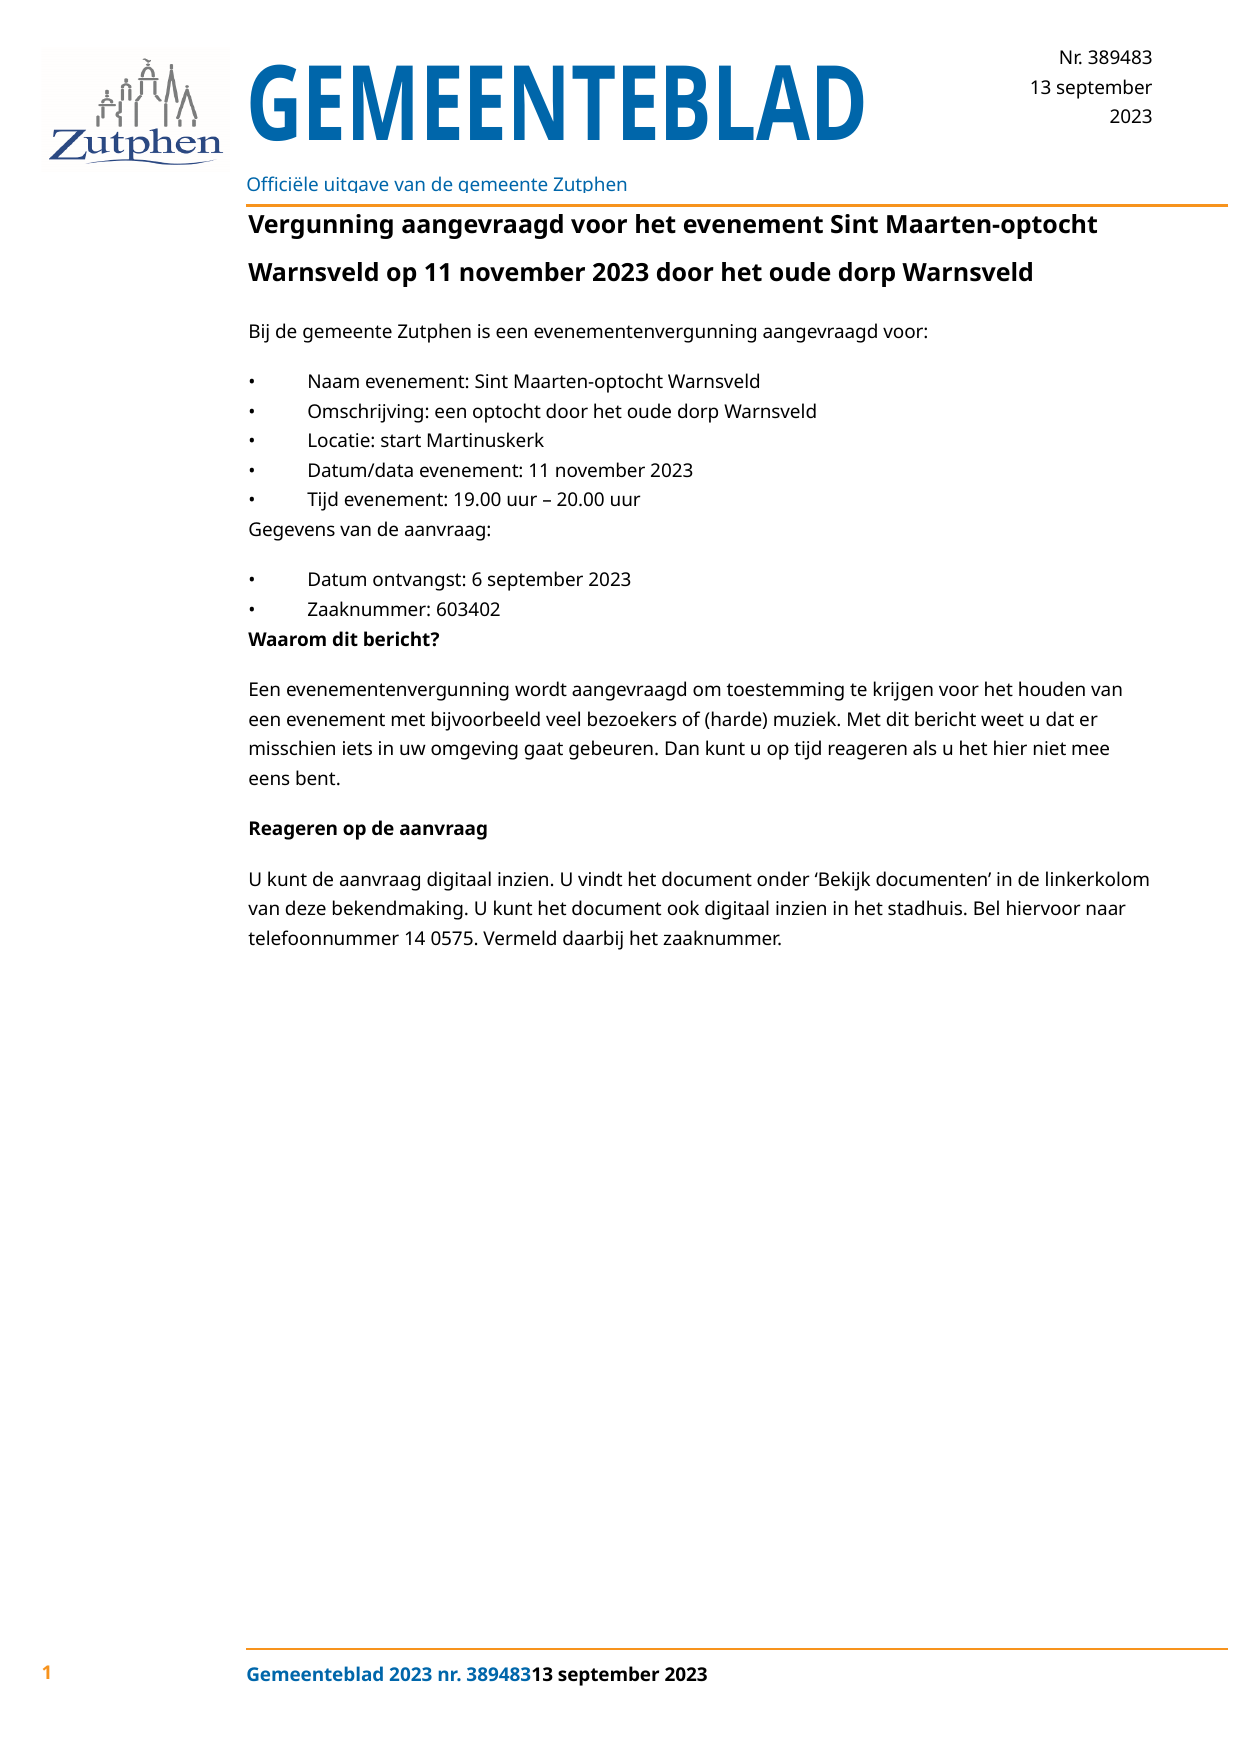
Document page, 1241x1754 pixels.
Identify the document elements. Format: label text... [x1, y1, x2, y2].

text Vergunning aangevraagd voor het evenement Sint Maarten-optocht Warnsveld op 11 november 2023 door het oude dorp Warnsveld [248, 207, 1152, 288]
text Reageren op de aanvraag [248, 815, 1152, 841]
text Waarom dit bericht? [248, 626, 1152, 652]
text Een evenementenvergunning wordt aangevraagd om toestemming te krijgen voor het houden van een evenement met bijvoorbeeld veel bezoekers of (harde) muziek. Met dit bericht weet u dat er misschien iets in uw omgeving gaat gebeuren. Dan kunt u op tijd reageren als u het hier niet mee eens bent. [248, 676, 1152, 791]
picture [41, 47, 231, 172]
list Tijd evenement: 19.00 uur – 20.00 uur [248, 487, 1152, 512]
list Datum ontvangst: 6 september 2023 [248, 567, 1152, 592]
text Gegevens van de aanvraag: [248, 516, 1152, 542]
list Omschrijving: een optocht door het oude dorp Warnsveld [248, 398, 1152, 424]
text Bij de gemeente Zutphen is een evenementenvergunning aangevraagd voor: [248, 318, 1152, 344]
list Zaaknummer: 603402 [248, 596, 1152, 622]
list Locatie: start Martinuskerk [248, 427, 1152, 453]
list Datum/data evenement: 11 november 2023 [248, 457, 1152, 483]
list Naam evenement: Sint Maarten-optocht Warnsveld [248, 368, 1152, 394]
text U kunt de aanvraag digitaal inzien. U vindt het document onder ‘Bekijk documenten’ in de linkerkolom van deze bekendmaking. U kunt het document ook digitaal inzien in het stadhuis. Bel hiervoor naar telefoonnummer 14 0575. Vermeld daarbij het zaaknummer. [248, 866, 1152, 951]
